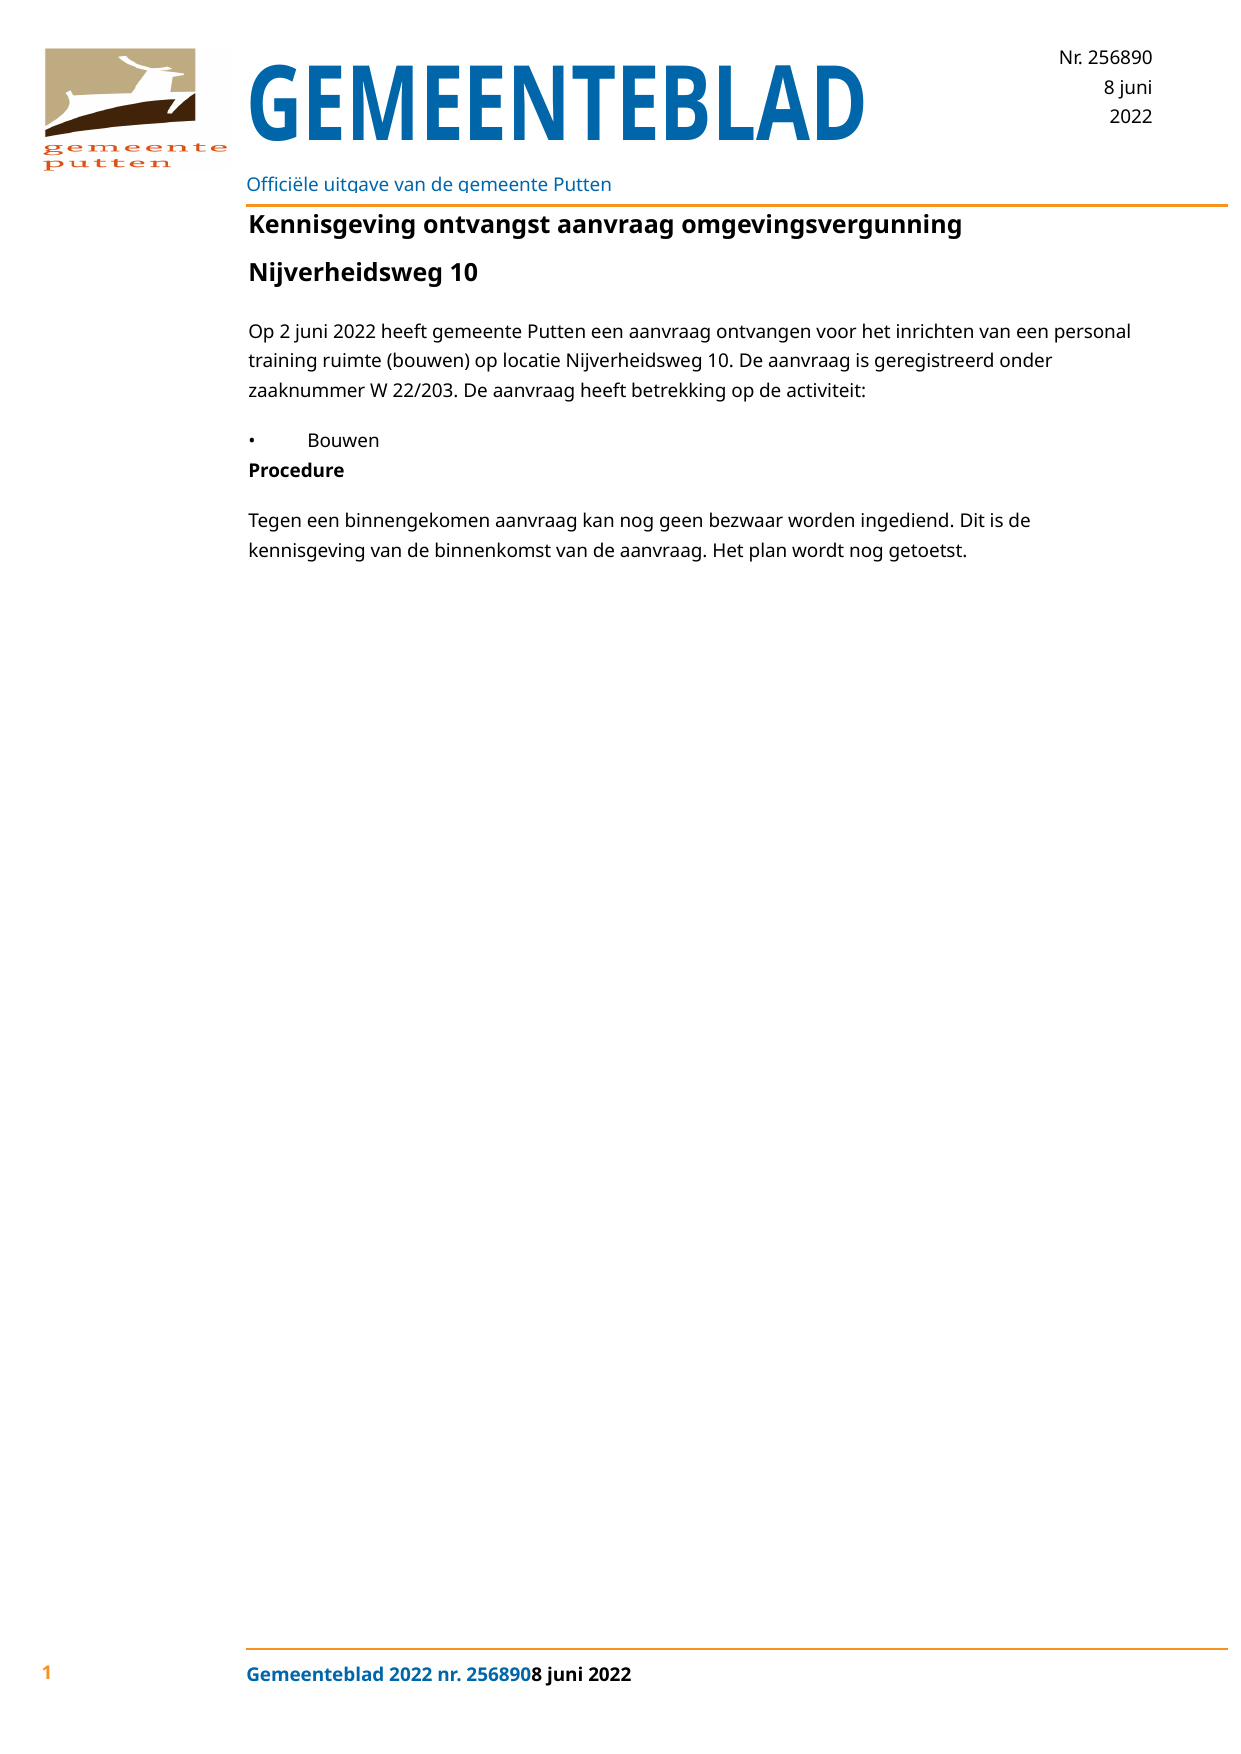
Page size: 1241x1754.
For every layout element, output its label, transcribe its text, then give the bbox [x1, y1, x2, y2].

text Tegen een binnengekomen aanvraag kan nog geen bezwaar worden ingediend. Dit is de kennisgeving van de binnenkomst van de aanvraag. Het plan wordt nog getoetst. [248, 507, 1152, 563]
text Op 2 juni 2022 heeft gemeente Putten een aanvraag ontvangen voor het inrichten van een personal training ruimte (bouwen) op locatie Nijverheidsweg 10. De aanvraag is geregistreerd onder zaaknummer W 22/203. De aanvraag heeft betrekking op de activiteit: [248, 318, 1152, 403]
text Kennisgeving ontvangst aanvraag omgevingsvergunning Nijverheidsweg 10 [248, 207, 1152, 288]
list Bouwen [248, 427, 1152, 453]
text Procedure [248, 457, 1152, 483]
picture [41, 47, 231, 172]
